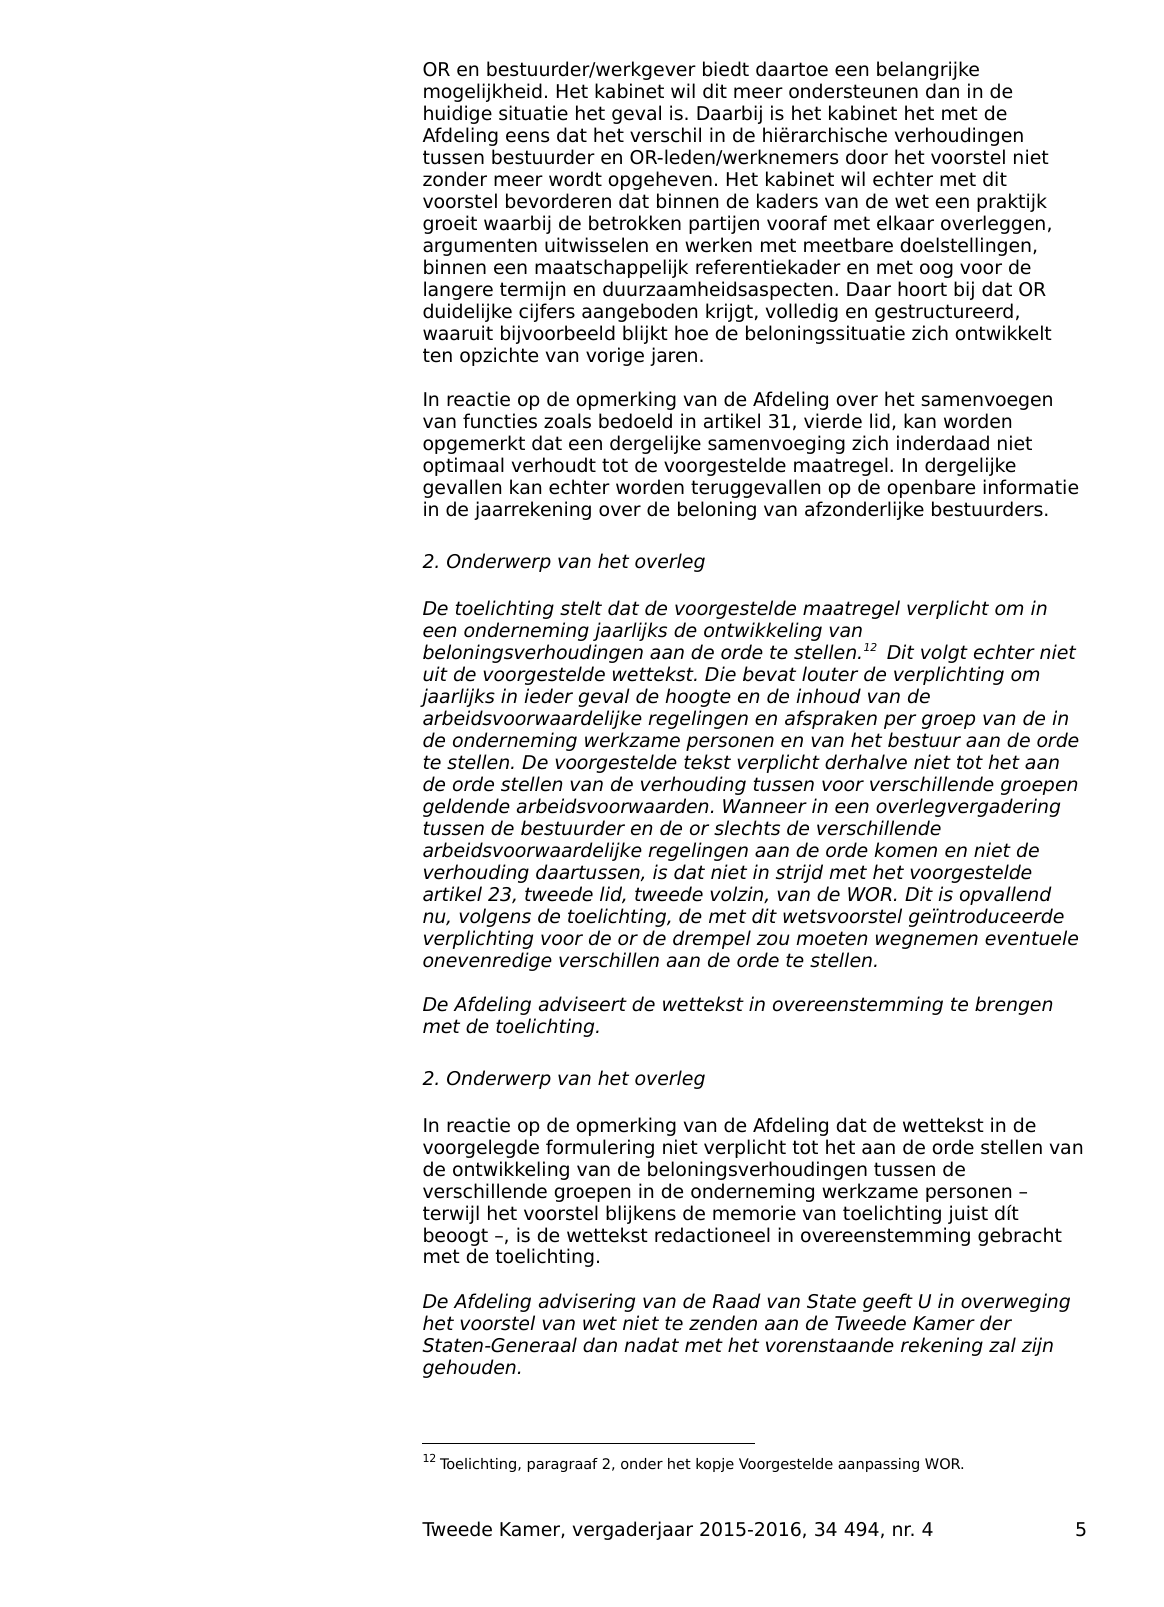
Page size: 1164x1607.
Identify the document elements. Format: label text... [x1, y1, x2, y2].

text De Afdeling adviseert de wettekst in overeenstemming te brengen met de toelichting. [422, 994, 1087, 1038]
text Toelichting, paragraaf 2, onder het kopje Voorgestelde aanpassing WOR. [422, 1452, 1087, 1474]
text OR en bestuurder/werkgever biedt daartoe een belangrijke mogelijkheid. Het kabinet wil dit meer ondersteunen dan in de huidige situatie het geval is. Daarbij is het kabinet het met de Afdeling eens dat het verschil in de hiërarchische verhoudingen tussen bestuurder en OR-leden/werknemers door het voorstel niet zonder meer wordt opgeheven. Het kabinet wil echter met dit voorstel bevorderen dat binnen de kaders van de wet een praktijk groeit waarbij de betrokken partijen vooraf met elkaar overleggen, argumenten uitwisselen en werken met meetbare doelstellingen, binnen een maatschappelijk referentiekader en met oog voor de langere termijn en duurzaamheidsaspecten. Daar hoort bij dat OR duidelijke cijfers aangeboden krijgt, volledig en gestructureerd, waaruit bijvoorbeeld blijkt hoe de beloningssituatie zich ontwikkelt ten opzichte van vorige jaren. [422, 59, 1087, 367]
subtitle 2. Onderwerp van het overleg [422, 1068, 1087, 1089]
text De Afdeling advisering van de Raad van State geeft U in overweging het voorstel van wet niet te zenden aan de Tweede Kamer der Staten-Generaal dan nadat met het vorenstaande rekening zal zijn gehouden. [422, 1291, 1087, 1378]
text De toelichting stelt dat de voorgestelde maatregel verplicht om in een onderneming jaarlijks de ontwikkeling van beloningsverhoudingen aan de orde te stellen. Dit volgt echter niet uit de voorgestelde wettekst. Die bevat louter de verplichting om jaarlijks in ieder geval de hoogte en de inhoud van de arbeidsvoorwaardelijke regelingen en afspraken per groep van de in de onderneming werkzame personen en van het bestuur aan de orde te stellen. De voorgestelde tekst verplicht derhalve niet tot het aan de orde stellen van de verhouding tussen voor verschillende groepen geldende arbeidsvoorwaarden. Wanneer in een overlegvergadering tussen de bestuurder en de or slechts de verschillende arbeidsvoorwaardelijke regelingen aan de orde komen en niet de verhouding daartussen, is dat niet in strijd met het voorgestelde artikel 23, tweede lid, tweede volzin, van de WOR. Dit is opvallend nu, volgens de toelichting, de met dit wetsvoorstel geïntroduceerde verplichting voor de or de drempel zou moeten wegnemen eventuele onevenredige verschillen aan de orde te stellen. [422, 598, 1087, 971]
text In reactie op de opmerking van de Afdeling dat de wettekst in de voorgelegde formulering niet verplicht tot het aan de orde stellen van de ontwikkeling van de beloningsverhoudingen tussen de verschillende groepen in de onderneming werkzame personen – terwijl het voorstel blijkens de memorie van toelichting juist dít beoogt –, is de wettekst redactioneel in overeenstemming gebracht met de toelichting. [422, 1114, 1087, 1268]
subtitle 2. Onderwerp van het overleg [422, 551, 1087, 573]
text In reactie op de opmerking van de Afdeling over het samenvoegen van functies zoals bedoeld in artikel 31, vierde lid, kan worden opgemerkt dat een dergelijke samenvoeging zich inderdaad niet optimaal verhoudt tot de voorgestelde maatregel. In dergelijke gevallen kan echter worden teruggevallen op de openbare informatie in de jaarrekening over de beloning van afzonderlijke bestuurders. [422, 389, 1087, 521]
